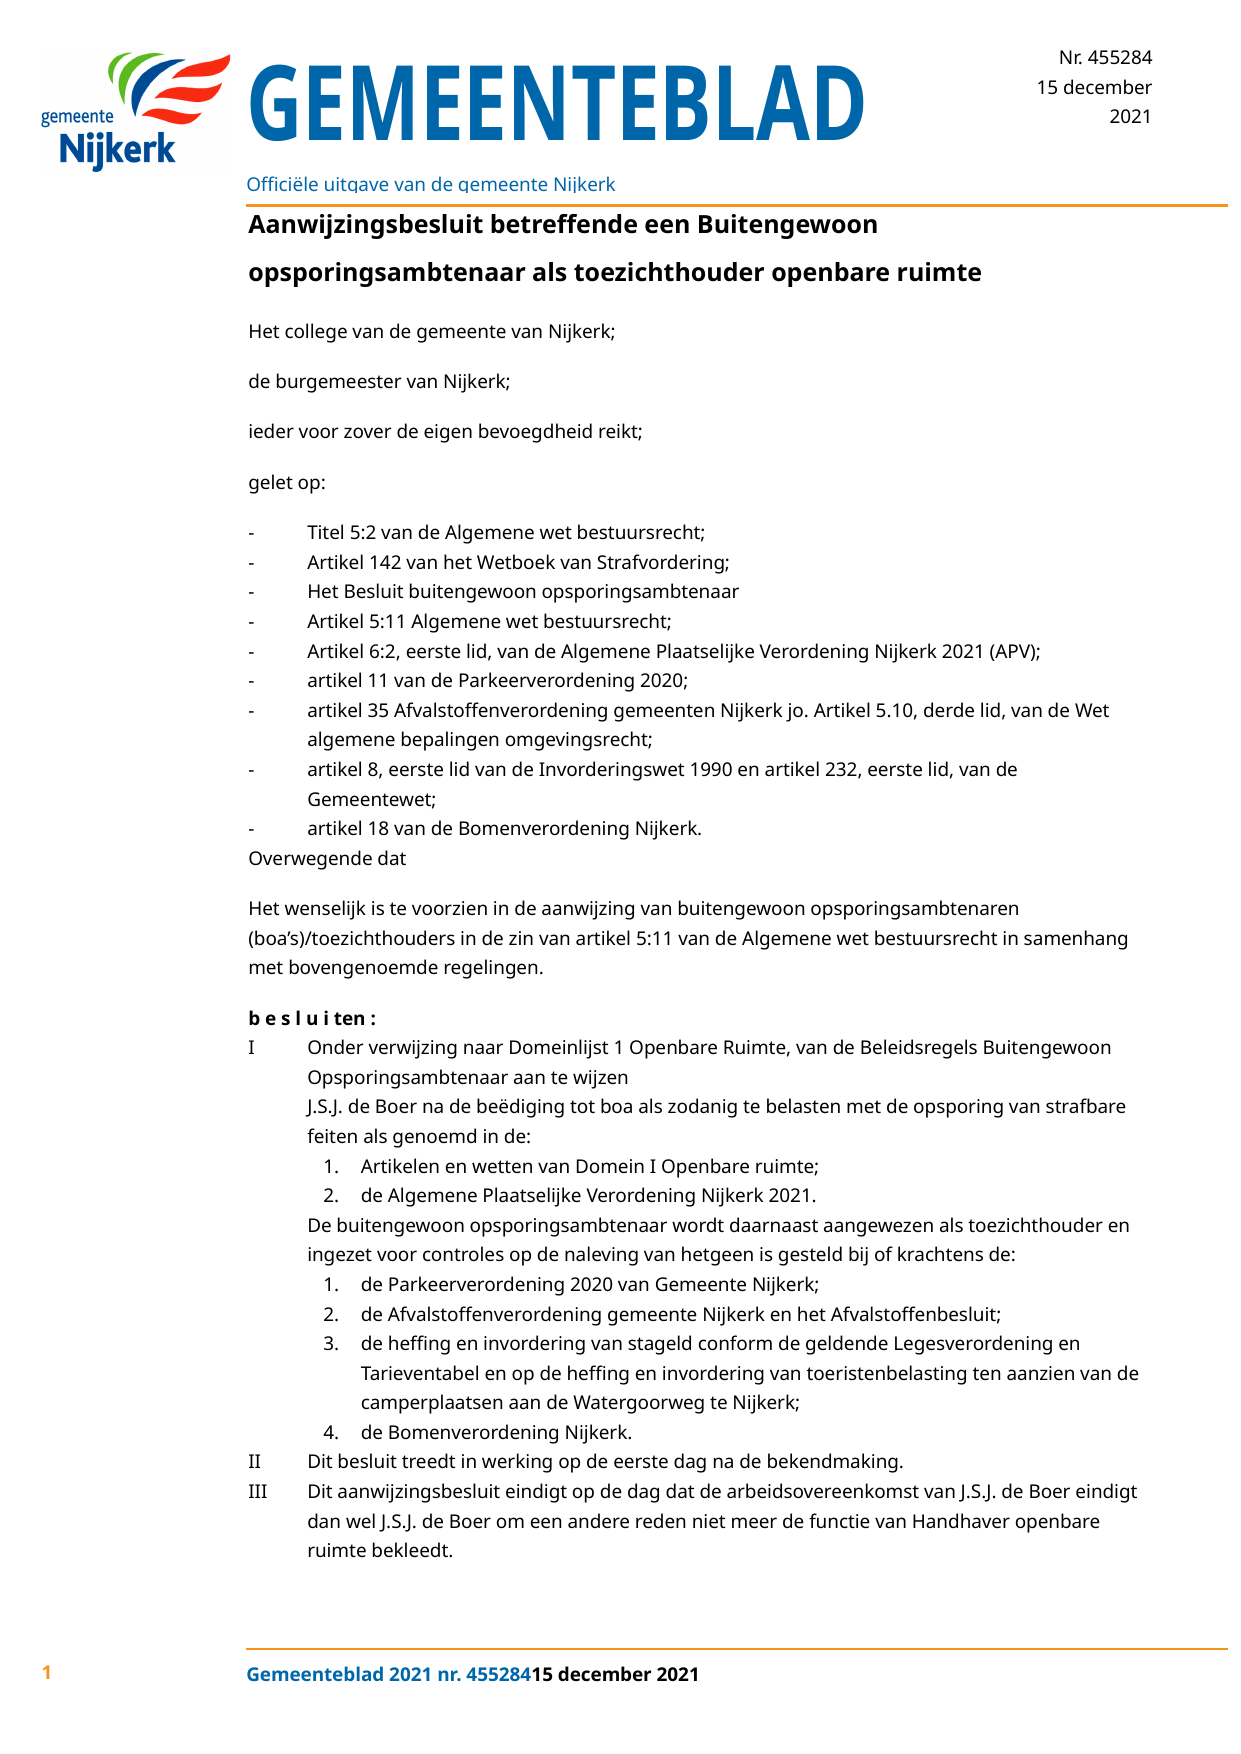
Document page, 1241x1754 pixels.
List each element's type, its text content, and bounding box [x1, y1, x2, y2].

text Het college van de gemeente van Nijkerk; [248, 318, 1152, 344]
list J.S.J. de Boer na de beëdiging tot boa als zodanig te belasten met de opsporing van strafbare feiten als genoemd in de: [248, 1094, 1152, 1149]
list Artikel 5:11 Algemene wet bestuursrecht; [248, 608, 1152, 634]
text Het wenselijk is te voorzien in de aanwijzing van buitengewoon opsporingsambtenaren (boa’s)/toezichthouders in de zin van artikel 5:11 van de Algemene wet bestuursrecht in samenhang met bovengenoemde regelingen. [248, 895, 1152, 980]
list de Algemene Plaatselijke Verordening Nijkerk 2021. [323, 1182, 1152, 1208]
text b e s l u i ten : [248, 1005, 1152, 1031]
list Artikel 142 van het Wetboek van Strafvordering; [248, 549, 1152, 575]
list de Parkeerverordening 2020 van Gemeente Nijkerk; [323, 1271, 1152, 1297]
list artikel 35 Afvalstoffenverordening gemeenten Nijkerk jo. Artikel 5.10, derde lid, van de Wet algemene bepalingen omgevingsrecht; [248, 697, 1152, 752]
list artikel 8, eerste lid van de Invorderingswet 1990 en artikel 232, eerste lid, van de Gemeentewet; [248, 756, 1152, 812]
text Aanwijzingsbesluit betreffende een Buitengewoon opsporingsambtenaar als toezichthouder openbare ruimte [248, 207, 1152, 288]
list artikel 18 van de Bomenverordening Nijkerk. [248, 815, 1152, 841]
text gelet op: [248, 469, 1152, 495]
picture [41, 47, 231, 172]
list De buitengewoon opsporingsambtenaar wordt daarnaast aangewezen als toezichthouder en ingezet voor controles op de naleving van hetgeen is gesteld bij of krachtens de: [248, 1212, 1152, 1267]
text Overwegende dat [248, 845, 1152, 871]
list artikel 11 van de Parkeerverordening 2020; [248, 667, 1152, 693]
list Dit aanwijzingsbesluit eindigt op de dag dat de arbeidsovereenkomst van J.S.J. de Boer eindigt dan wel J.S.J. de Boer om een andere reden niet meer de functie van Handhaver openbare ruimte bekleedt. [248, 1478, 1152, 1563]
list Artikelen en wetten van Domein I Openbare ruimte; [323, 1153, 1152, 1179]
text de burgemeester van Nijkerk; [248, 368, 1152, 394]
text ieder voor zover de eigen bevoegdheid reikt; [248, 419, 1152, 444]
list Titel 5:2 van de Algemene wet bestuursrecht; [248, 519, 1152, 545]
list Het Besluit buitengewoon opsporingsambtenaar [248, 579, 1152, 604]
list Dit besluit treedt in werking op de eerste dag na de bekendmaking. [248, 1449, 1152, 1474]
list de heffing en invordering van stageld conform de geldende Legesverordening en Tarieventabel en op de heffing en invordering van toeristenbelasting ten aanzien van de camperplaatsen aan de Watergoorweg te Nijkerk; [323, 1330, 1152, 1415]
list Artikel 6:2, eerste lid, van de Algemene Plaatselijke Verordening Nijkerk 2021 (APV); [248, 638, 1152, 664]
list de Bomenverordening Nijkerk. [323, 1419, 1152, 1445]
list de Afvalstoffenverordening gemeente Nijkerk en het Afvalstoffenbesluit; [323, 1301, 1152, 1327]
list Onder verwijzing naar Domeinlijst 1 Openbare Ruimte, van de Beleidsregels Buitengewoon Opsporingsambtenaar aan te wijzen [248, 1034, 1152, 1090]
